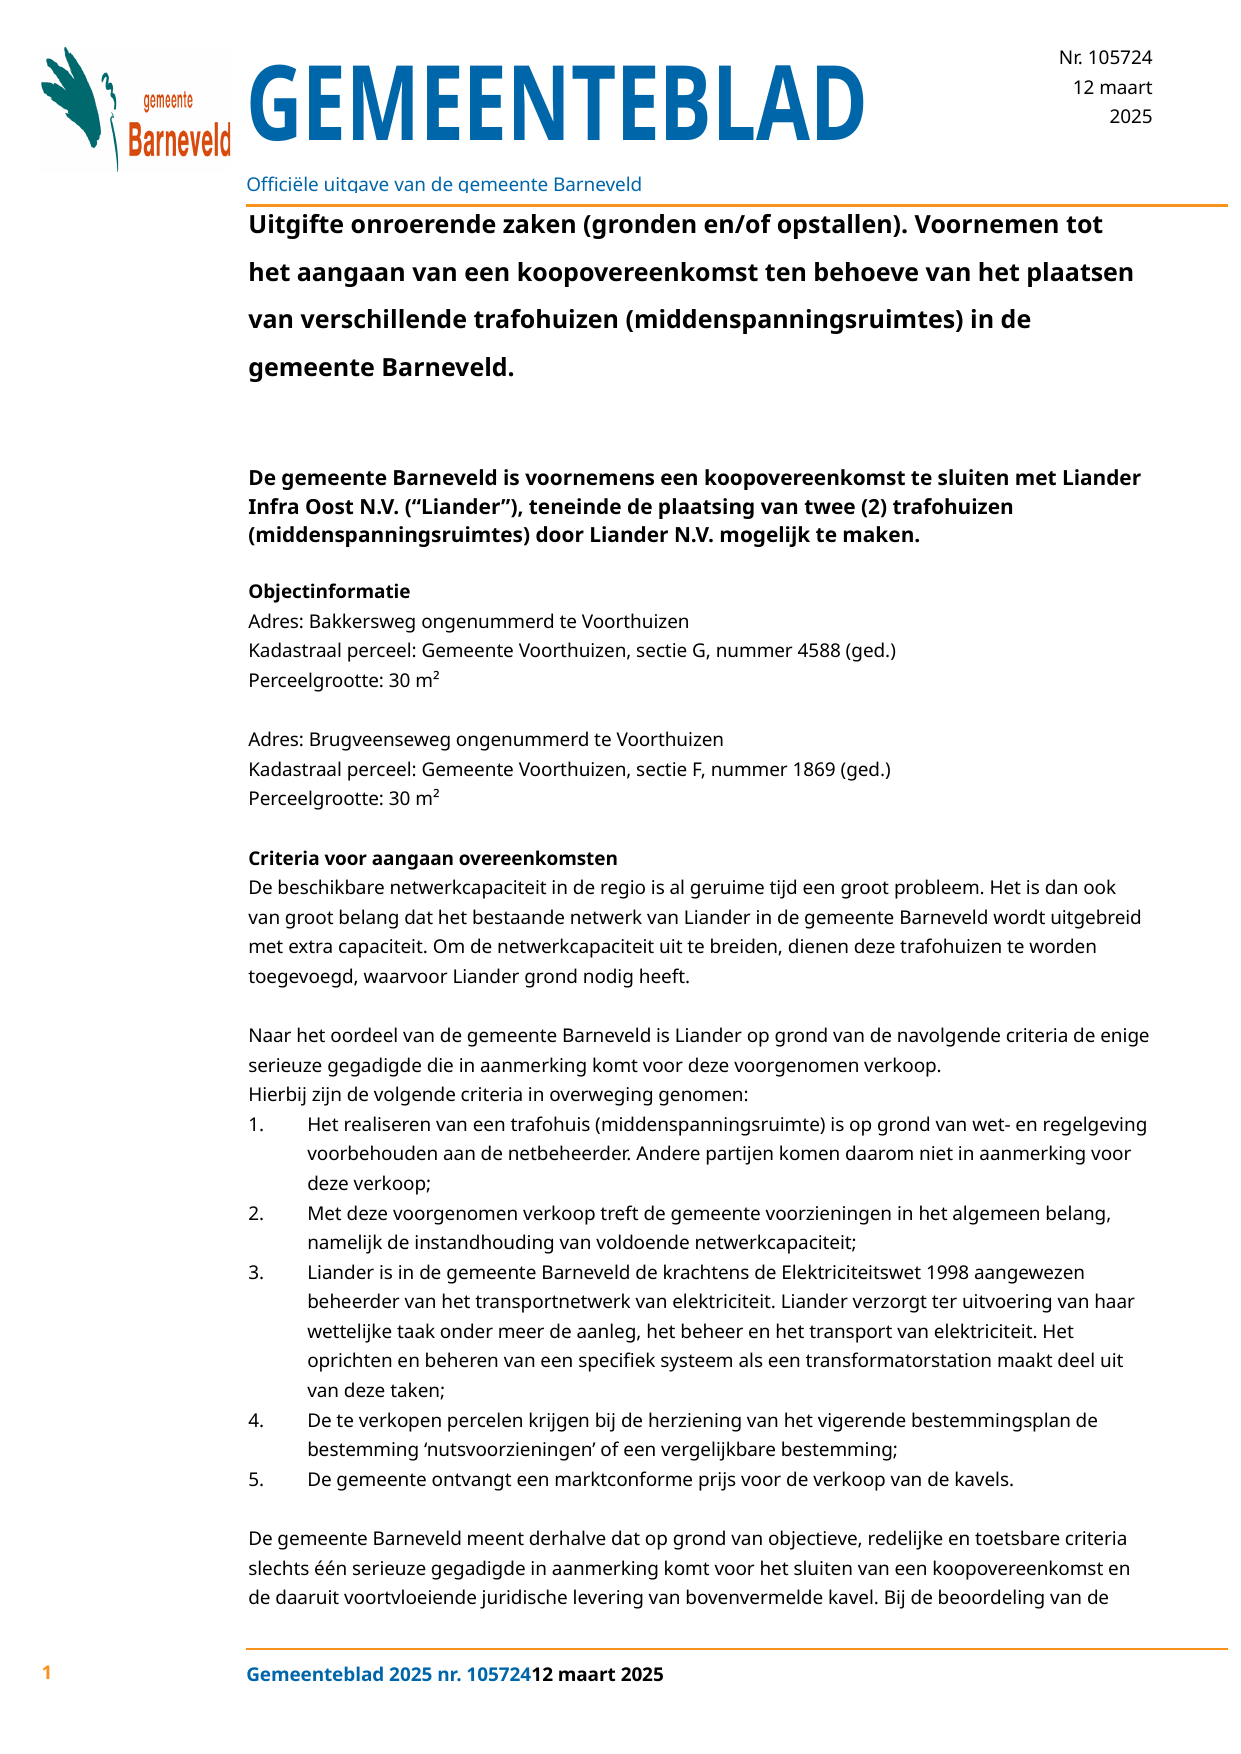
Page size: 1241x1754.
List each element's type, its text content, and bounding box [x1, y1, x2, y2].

text Criteria voor aangaan overeenkomsten [248, 845, 1152, 870]
text Objectinformatie [248, 578, 1152, 604]
text Uitgifte onroerende zaken (gronden en/of opstallen). Voornemen tot het aangaan van een koopovereenkomst ten behoeve van het plaatsen van verschillende trafohuizen (middenspanningsruimtes) in de gemeente Barneveld. [248, 207, 1152, 384]
text Adres: Bakkersweg ongenummerd te Voorthuizen [248, 608, 1152, 634]
text Perceelgrootte: 30 m² [248, 667, 1152, 693]
text Kadastraal perceel: Gemeente Voorthuizen, sectie G, nummer 4588 (ged.) [248, 638, 1152, 663]
text De gemeente Barneveld meent derhalve dat op grond van objectieve, redelijke en toetsbare criteria slechts één serieuze gegadigde in aanmerking komt voor het sluiten van een koopovereenkomst en de daaruit voortvloeiende juridische levering van bovenvermelde kavel. Bij de beoordeling van de [248, 1525, 1152, 1610]
list De gemeente ontvangt een marktconforme prijs voor de verkoop van de kavels. [248, 1466, 1152, 1492]
list Liander is in de gemeente Barneveld de krachtens de Elektriciteitswet 1998 aangewezen beheerder van het transportnetwerk van elektriciteit. Liander verzorgt ter uitvoering van haar wettelijke taak onder meer de aanleg, het beheer en het transport van elektriciteit. Het oprichten en beheren van een specifiek systeem als een transformatorstation maakt deel uit van deze taken; [248, 1259, 1152, 1403]
text Perceelgrootte: 30 m² [248, 786, 1152, 811]
list Het realiseren van een trafohuis (middenspanningsruimte) is op grond van wet- en regelgeving voorbehouden aan de netbeheerder. Andere partijen komen daarom niet in aanmerking voor deze verkoop; [248, 1111, 1152, 1196]
list Met deze voorgenomen verkoop treft de gemeente voorzieningen in het algemeen belang, namelijk de instandhouding van voldoende netwerkcapaciteit; [248, 1200, 1152, 1255]
text Naar het oordeel van de gemeente Barneveld is Liander op grond van de navolgende criteria de enige serieuze gegadigde die in aanmerking komt voor deze voorgenomen verkoop. [248, 1022, 1152, 1077]
text Hierbij zijn de volgende criteria in overweging genomen: [248, 1081, 1152, 1107]
text Adres: Brugveenseweg ongenummerd te Voorthuizen [248, 726, 1152, 752]
list De te verkopen percelen krijgen bij de herziening van het vigerende bestemmingsplan de bestemming ‘nutsvoorzieningen’ of een vergelijkbare bestemming; [248, 1407, 1152, 1462]
text Kadastraal perceel: Gemeente Voorthuizen, sectie F, nummer 1869 (ged.) [248, 756, 1152, 782]
text De gemeente Barneveld is voornemens een koopovereenkomst te sluiten met Liander Infra Oost N.V. (“Liander”), teneinde de plaatsing van twee (2) trafohuizen (middenspanningsruimtes) door Liander N.V. mogelijk te maken. [248, 463, 1152, 549]
text De beschikbare netwerkcapaciteit in de regio is al geruime tijd een groot probleem. Het is dan ook van groot belang dat het bestaande netwerk van Liander in de gemeente Barneveld wordt uitgebreid met extra capaciteit. Om de netwerkcapaciteit uit te breiden, dienen deze trafohuizen te worden toegevoegd, waarvoor Liander grond nodig heeft. [248, 874, 1152, 989]
picture [41, 47, 231, 172]
